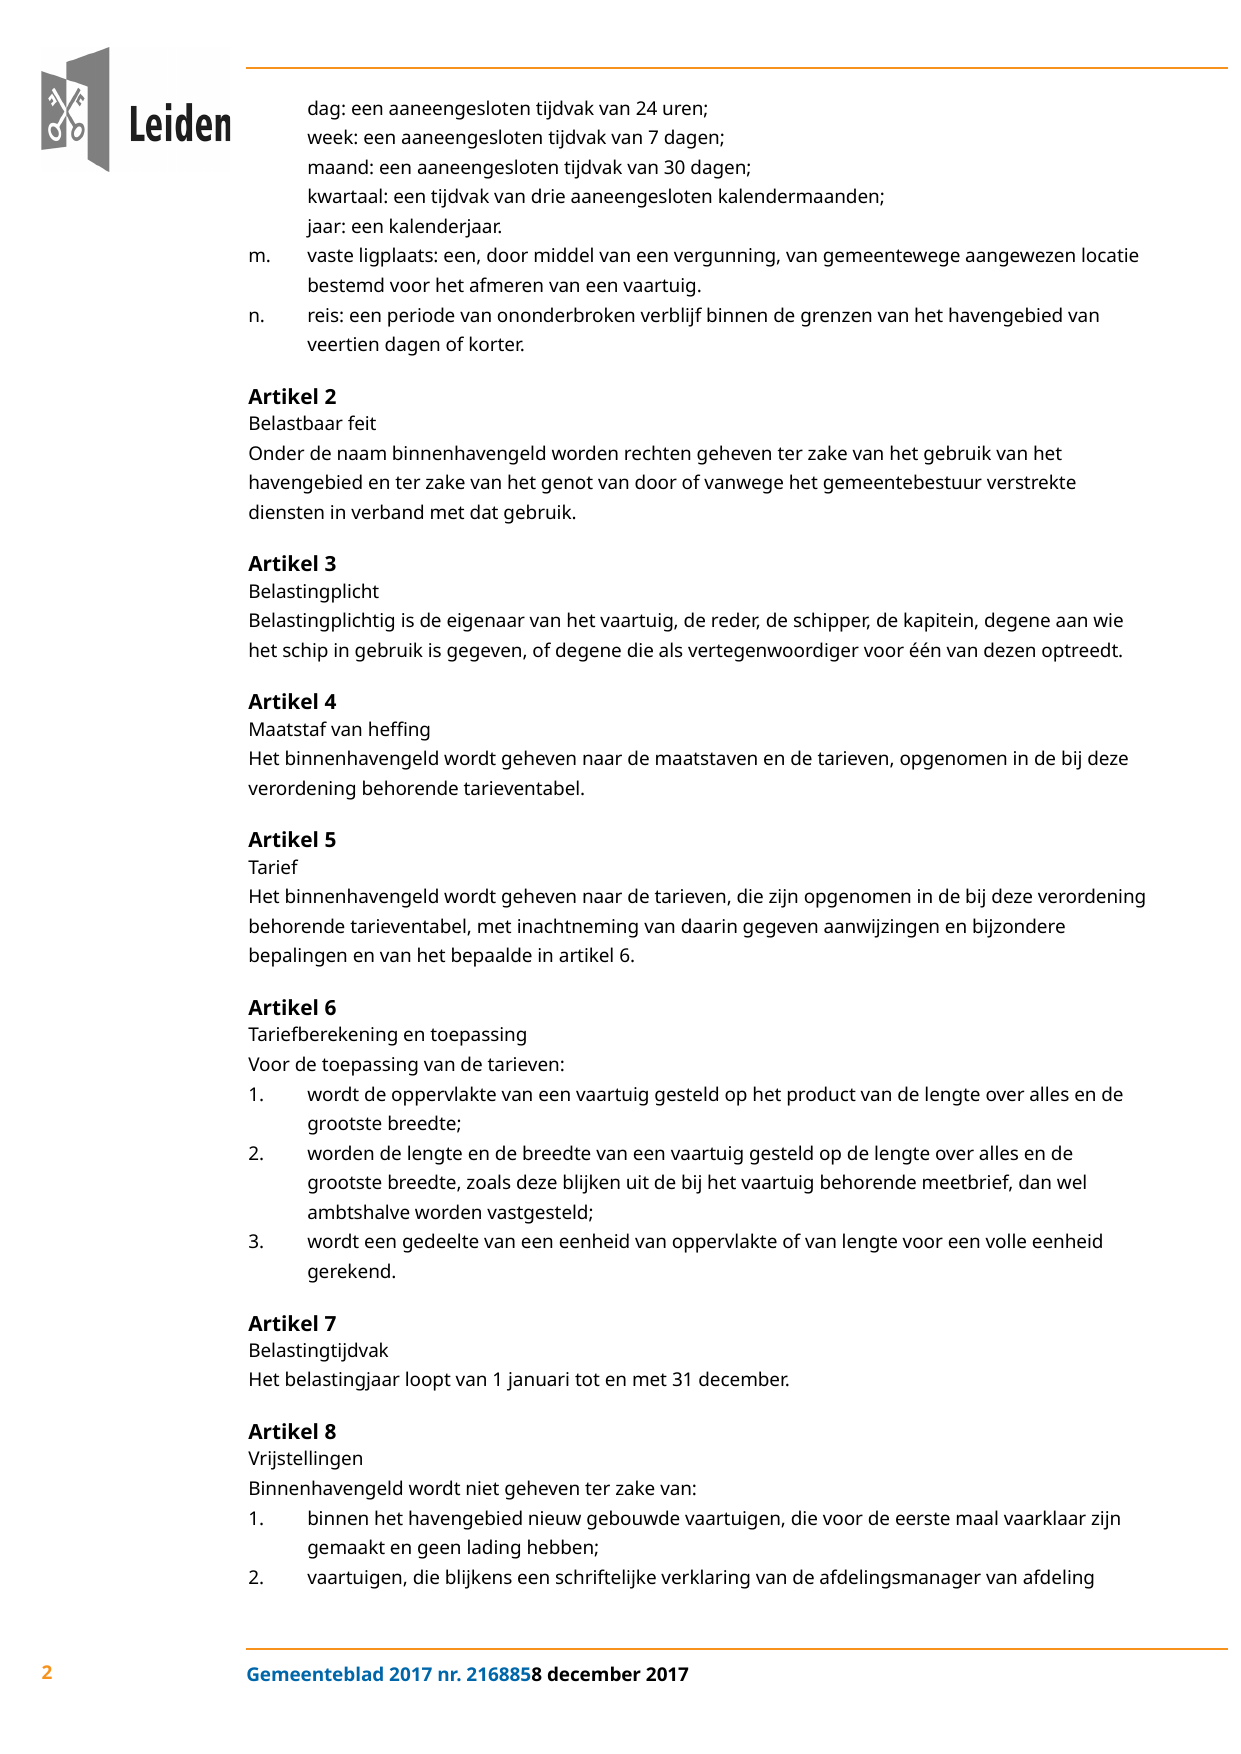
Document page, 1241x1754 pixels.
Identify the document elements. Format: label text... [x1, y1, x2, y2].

text Artikel 5 [248, 826, 1152, 854]
text Onder de naam binnenhavengeld worden rechten geheven ter zake van het gebruik van het havengebied en ter zake van het genot van door of vanwege het gemeentebestuur verstrekte diensten in verband met dat gebruik. [248, 440, 1152, 525]
text Binnenhavengeld wordt niet geheven ter zake van: [248, 1475, 1152, 1501]
text Maatstaf van heffing [248, 716, 1152, 742]
text Artikel 3 [248, 549, 1152, 578]
list jaar: een kalenderjaar. [248, 213, 1152, 239]
list reis: een periode van ononderbroken verblijf binnen de grenzen van het havengebied van veertien dagen of korter. [248, 302, 1152, 357]
text Artikel 2 [248, 382, 1152, 410]
text Voor de toepassing van de tarieven: [248, 1051, 1152, 1077]
text Belastingtijdvak [248, 1337, 1152, 1363]
text Tariefberekening en toepassing [248, 1022, 1152, 1047]
text Artikel 4 [248, 687, 1152, 716]
text Artikel 6 [248, 993, 1152, 1022]
text Belastingplicht [248, 578, 1152, 604]
list vaste ligplaats: een, door middel van een vergunning, van gemeentewege aangewezen locatie bestemd voor het afmeren van een vaartuig. [248, 243, 1152, 298]
list vaartuigen, die blijkens een schriftelijke verklaring van de afdelingsmanager van afdeling [248, 1564, 1152, 1589]
text Belastbaar feit [248, 410, 1152, 436]
text Het belastingjaar loopt van 1 januari tot en met 31 december. [248, 1367, 1152, 1392]
text Vrijstellingen [248, 1446, 1152, 1471]
text Tarief [248, 854, 1152, 880]
list wordt de oppervlakte van een vaartuig gesteld op het product van de lengte over alles en de grootste breedte; [248, 1081, 1152, 1136]
list maand: een aaneengesloten tijdvak van 30 dagen; [248, 154, 1152, 180]
list worden de lengte en de breedte van een vaartuig gesteld op de lengte over alles en de grootste breedte, zoals deze blijken uit de bij het vaartuig behorende meetbrief, dan wel ambtshalve worden vastgesteld; [248, 1140, 1152, 1225]
list binnen het havengebied nieuw gebouwde vaartuigen, die voor de eerste maal vaarklaar zijn gemaakt en geen lading hebben; [248, 1505, 1152, 1560]
text Het binnenhavengeld wordt geheven naar de maatstaven en de tarieven, opgenomen in de bij deze verordening behorende tarieventabel. [248, 746, 1152, 801]
list week: een aaneengesloten tijdvak van 7 dagen; [248, 124, 1152, 150]
list dag: een aaneengesloten tijdvak van 24 uren; [248, 95, 1152, 121]
text Belastingplichtig is de eigenaar van het vaartuig, de reder, de schipper, de kapitein, degene aan wie het schip in gebruik is gegeven, of degene die als vertegenwoordiger voor één van dezen optreedt. [248, 607, 1152, 663]
list kwartaal: een tijdvak van drie aaneengesloten kalendermaanden; [248, 183, 1152, 209]
text Het binnenhavengeld wordt geheven naar de tarieven, die zijn opgenomen in de bij deze verordening behorende tarieventabel, met inachtneming van daarin gegeven aanwijzingen en bijzondere bepalingen en van het bepaalde in artikel 6. [248, 883, 1152, 968]
picture [41, 47, 231, 172]
text Artikel 7 [248, 1309, 1152, 1337]
text Artikel 8 [248, 1417, 1152, 1446]
list wordt een gedeelte van een eenheid van oppervlakte of van lengte voor een volle eenheid gerekend. [248, 1229, 1152, 1284]
